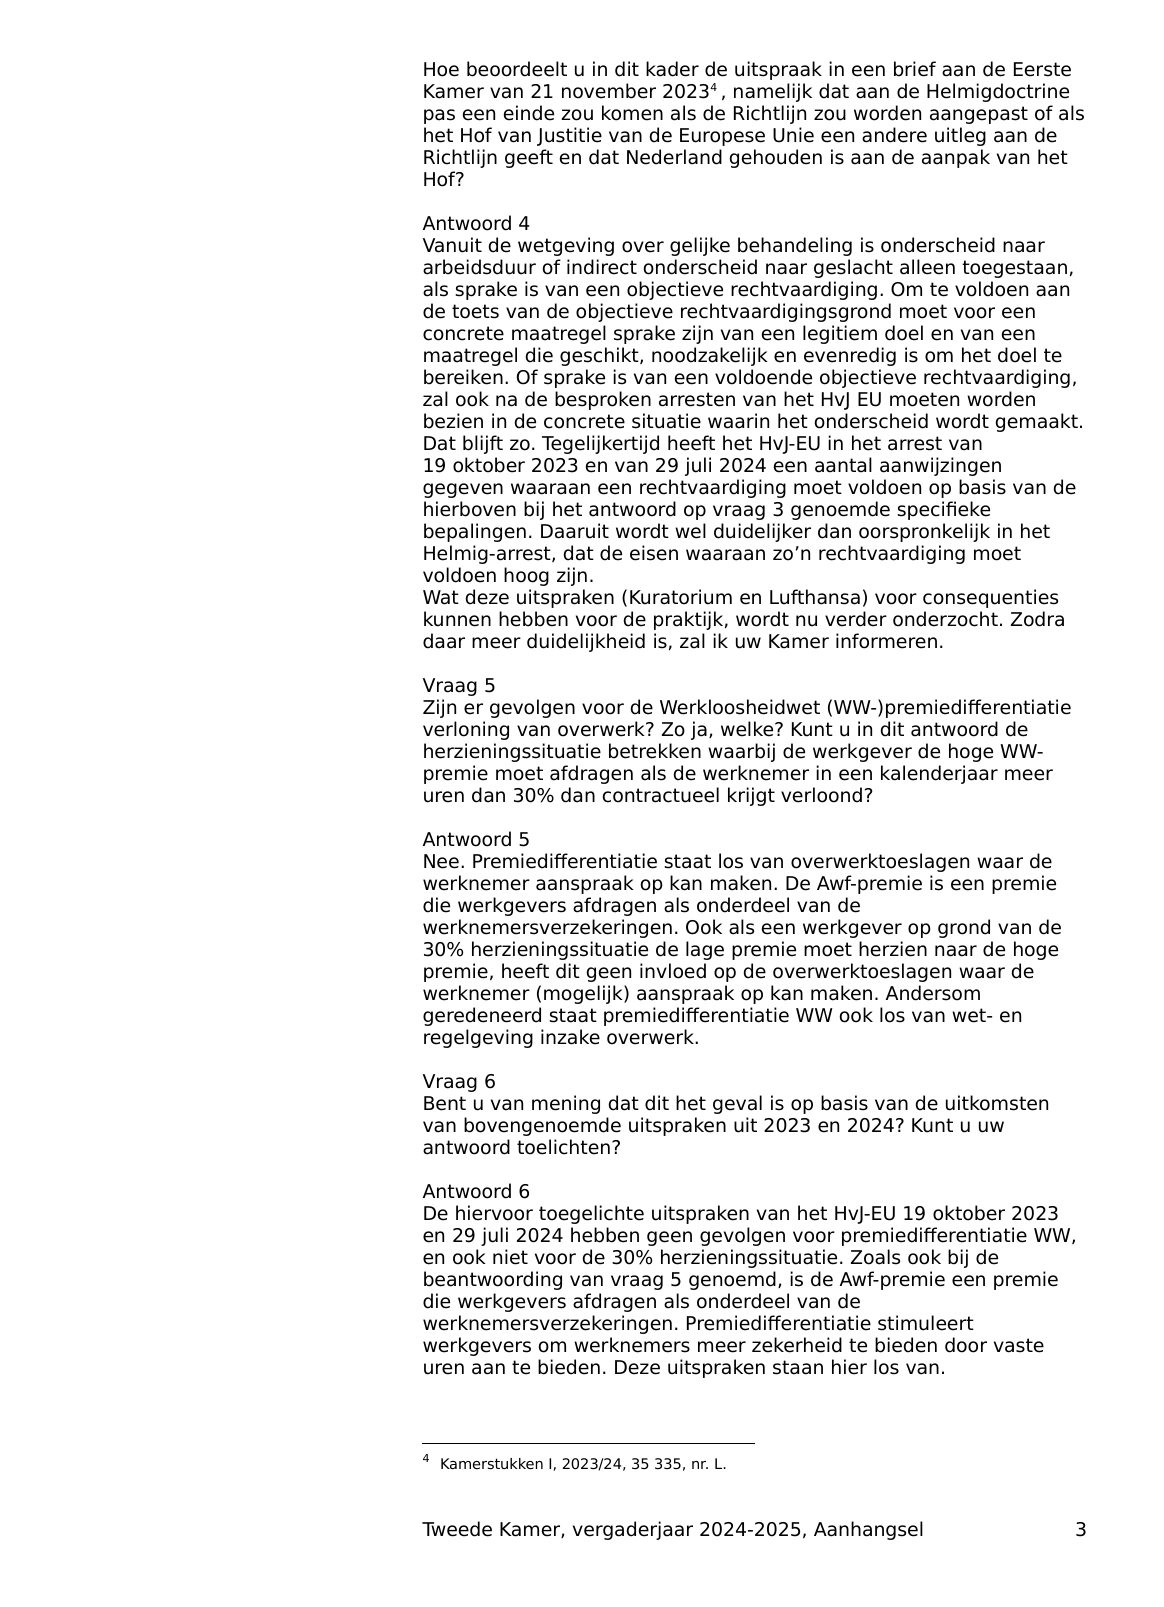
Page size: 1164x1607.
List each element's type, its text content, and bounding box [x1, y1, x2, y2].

text Bent u van mening dat dit het geval is op basis van de uitkomsten van bovengenoemde uitspraken uit 2023 en 2024? Kunt u uw antwoord toelichten? [422, 1093, 1087, 1159]
text Antwoord 5 [422, 829, 1087, 851]
text Antwoord 6 [422, 1181, 1087, 1203]
text Wat deze uitspraken (Kuratorium en Lufthansa) voor consequenties kunnen hebben voor de praktijk, wordt nu verder onderzocht. Zodra daar meer duidelijkheid is, zal ik uw Kamer informeren. [422, 587, 1087, 653]
text Antwoord 4 [422, 213, 1087, 235]
text Zijn er gevolgen voor de Werkloosheidwet (WW-)premiedifferentiatie verloning van overwerk? Zo ja, welke? Kunt u in dit antwoord de herzieningssituatie betrekken waarbij de werkgever de hoge WW-premie moet afdragen als de werknemer in een kalenderjaar meer uren dan 30% dan contractueel krijgt verloond? [422, 697, 1087, 807]
text Vanuit de wetgeving over gelijke behandeling is onderscheid naar arbeidsduur of indirect onderscheid naar geslacht alleen toegestaan, als sprake is van een objectieve rechtvaardiging. Om te voldoen aan de toets van de objectieve rechtvaardigingsgrond moet voor een concrete maatregel sprake zijn van een legitiem doel en van een maatregel die geschikt, noodzakelijk en evenredig is om het doel te bereiken. Of sprake is van een voldoende objectieve rechtvaardiging, zal ook na de besproken arresten van het HvJ EU moeten worden bezien in de concrete situatie waarin het onderscheid wordt gemaakt. Dat blijft zo. Tegelijkertijd heeft het HvJ-EU in het arrest van 19 oktober 2023 en van 29 juli 2024 een aantal aanwijzingen gegeven waaraan een rechtvaardiging moet voldoen op basis van de hierboven bij het antwoord op vraag 3 genoemde specifieke bepalingen. Daaruit wordt wel duidelijker dan oorspronkelijk in het Helmig-arrest, dat de eisen waaraan zo’n rechtvaardiging moet voldoen hoog zijn. [422, 235, 1087, 587]
text Hoe beoordeelt u in dit kader de uitspraak in een brief aan de Eerste Kamer van 21 november 2023, namelijk dat aan de Helmigdoctrine pas een einde zou komen als de Richtlijn zou worden aangepast of als het Hof van Justitie van de Europese Unie een andere uitleg aan de Richtlijn geeft en dat Nederland gehouden is aan de aanpak van het Hof? [422, 59, 1087, 191]
text Nee. Premiedifferentiatie staat los van overwerktoeslagen waar de werknemer aanspraak op kan maken. De Awf-premie is een premie die werkgevers afdragen als onderdeel van de werknemersverzekeringen. Ook als een werkgever op grond van de 30% herzieningssituatie de lage premie moet herzien naar de hoge premie, heeft dit geen invloed op de overwerktoeslagen waar de werknemer (mogelijk) aanspraak op kan maken. Andersom geredeneerd staat premiedifferentiatie WW ook los van wet- en regelgeving inzake overwerk. [422, 851, 1087, 1049]
text Vraag 5 [422, 675, 1087, 697]
text Vraag 6 [422, 1071, 1087, 1093]
text De hiervoor toegelichte uitspraken van het HvJ-EU 19 oktober 2023 en 29 juli 2024 hebben geen gevolgen voor premiedifferentiatie WW, en ook niet voor de 30% herzieningssituatie. Zoals ook bij de beantwoording van vraag 5 genoemd, is de Awf-premie een premie die werkgevers afdragen als onderdeel van de werknemersverzekeringen. Premiedifferentiatie stimuleert werkgevers om werknemers meer zekerheid te bieden door vaste uren aan te bieden. Deze uitspraken staan hier los van. [422, 1203, 1087, 1379]
text Kamerstukken I, 2023/24, 35 335, nr. L. [422, 1452, 1087, 1474]
